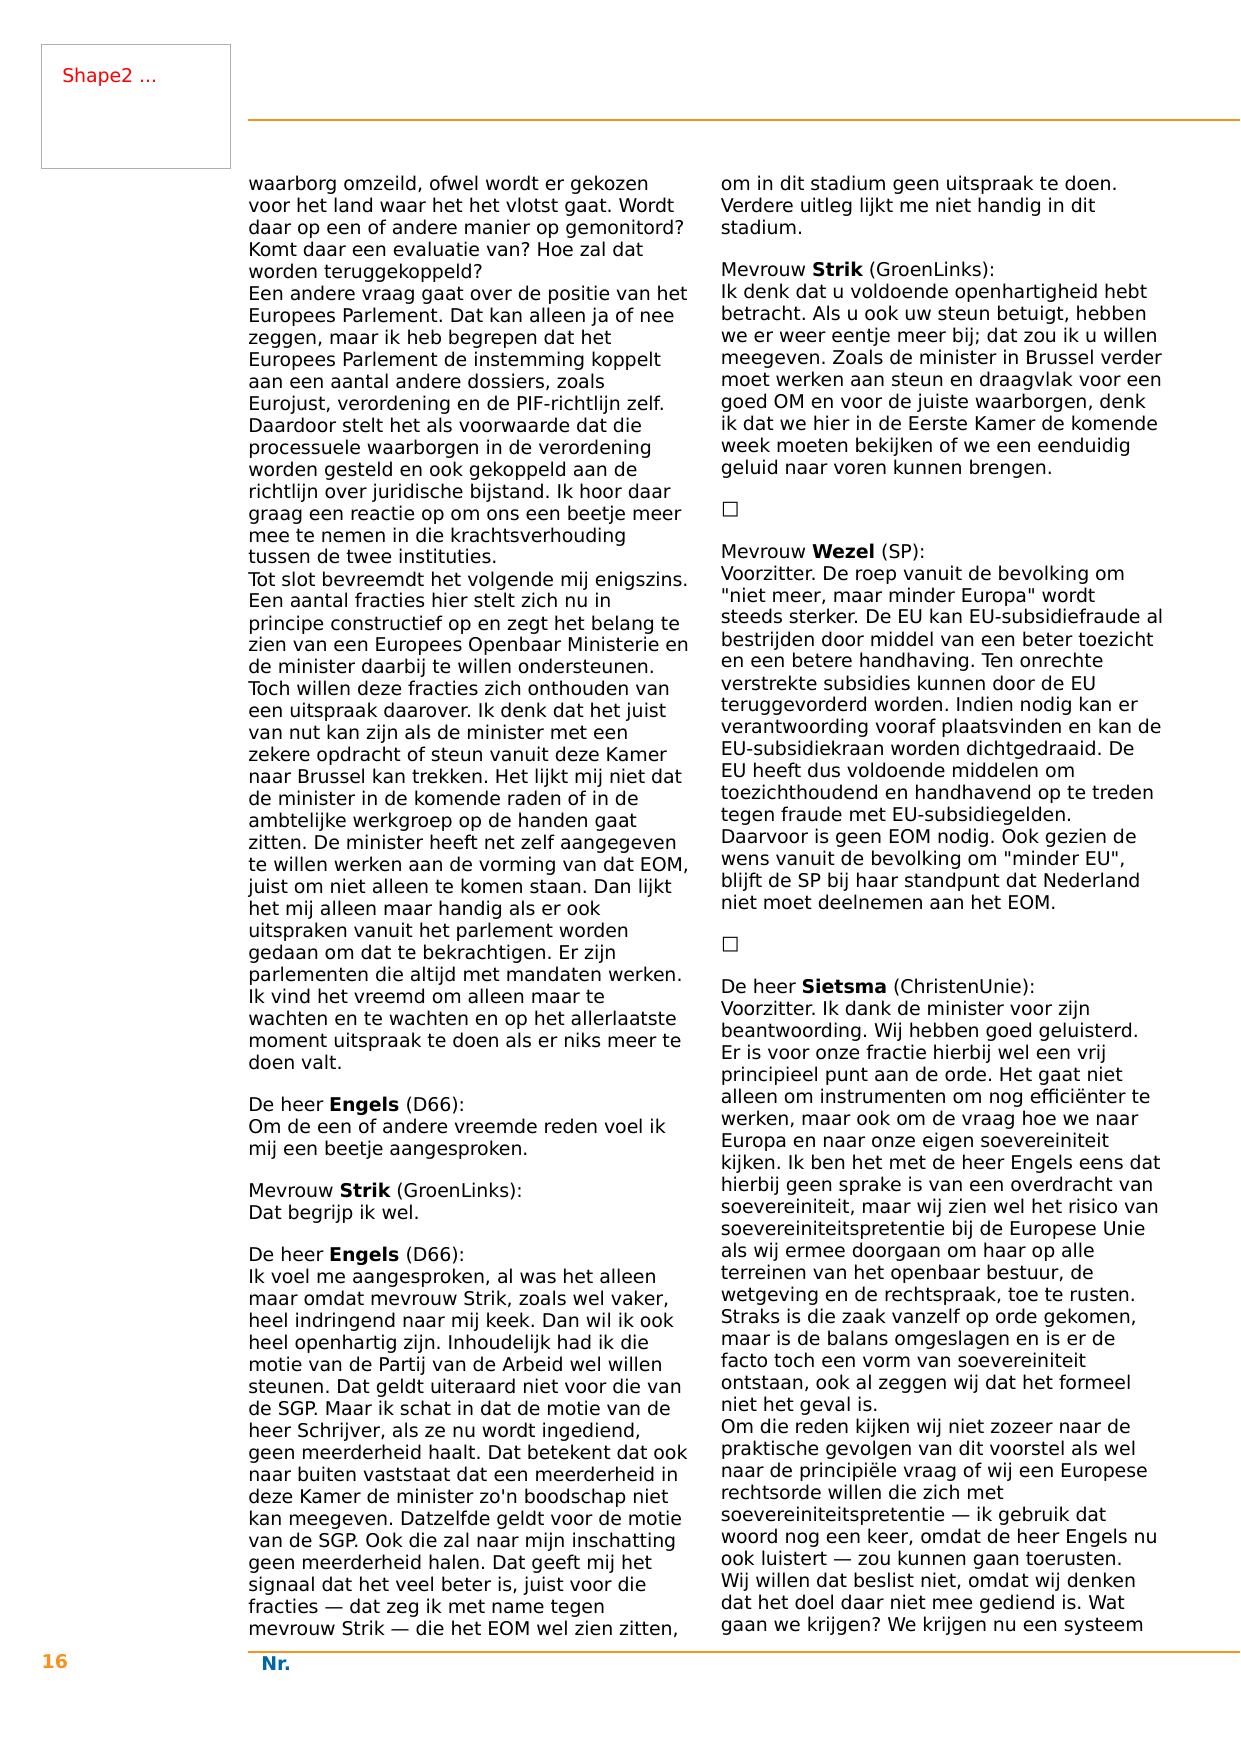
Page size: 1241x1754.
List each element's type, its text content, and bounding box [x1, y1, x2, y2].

text Om die reden kijken wij niet zozeer naar de praktische gevolgen van dit voorstel als wel naar de principiële vraag of wij een Europese rechtsorde willen die zich met soevereiniteitspretentie — ik gebruik dat woord nog een keer, omdat de heer Engels nu ook luistert — zou kunnen gaan toerusten. [721, 1416, 1163, 1569]
text om in dit stadium geen uitspraak te doen. Verdere uitleg lijkt me niet handig in dit stadium. [721, 173, 1163, 239]
text Om de een of andere vreemde reden voel ik mij een beetje aangesproken. [248, 1116, 691, 1160]
text Voorzitter. Ik dank de minister voor zijn beantwoording. Wij hebben goed geluisterd. Er is voor onze fractie hierbij wel een vrij principieel punt aan de orde. Het gaat niet alleen om instrumenten om nog efficiënter te werken, maar ook om de vraag hoe we naar Europa en naar onze eigen soevereiniteit kijken. Ik ben het met de heer Engels eens dat hierbij geen sprake is van een overdracht van soevereiniteit, maar wij zien wel het risico van soevereiniteitspretentie bij de Europese Unie als wij ermee doorgaan om haar op alle terreinen van het openbaar bestuur, de wetgeving en de rechtspraak, toe te rusten. Straks is die zaak vanzelf op orde gekomen, maar is de balans omgeslagen en is er de facto toch een vorm van soevereiniteit ontstaan, ook al zeggen wij dat het formeel niet het geval is. [721, 998, 1163, 1416]
text ⬜ [721, 498, 1163, 521]
text De heer Engels (D66): [248, 1244, 691, 1266]
text Wij willen dat beslist niet, omdat wij denken dat het doel daar niet mee gediend is. Wat gaan we krijgen? We krijgen nu een systeem [721, 1569, 1163, 1636]
text Voorzitter. De roep vanuit de bevolking om "niet meer, maar minder Europa" wordt steeds sterker. De EU kan EU-subsidiefraude al bestrijden door middel van een beter toezicht en een betere handhaving. Ten onrechte verstrekte subsidies kunnen door de EU teruggevorderd worden. Indien nodig kan er verantwoording vooraf plaatsvinden en kan de EU-subsidiekraan worden dichtgedraaid. De EU heeft dus voldoende middelen om toezichthoudend en handhavend op te treden tegen fraude met EU-subsidiegelden. Daarvoor is geen EOM nodig. Ook gezien de wens vanuit de bevolking om "minder EU", blijft de SP bij haar standpunt dat Nederland niet moet deelnemen aan het EOM. [721, 562, 1163, 914]
text waarborg omzeild, ofwel wordt er gekozen voor het land waar het het vlotst gaat. Wordt daar op een of andere manier op gemonitord? Komt daar een evaluatie van? Hoe zal dat worden teruggekoppeld? [248, 173, 691, 283]
text Mevrouw Wezel (SP): [721, 541, 1163, 562]
text Mevrouw Strik (GroenLinks): [248, 1180, 691, 1202]
text Mevrouw Strik (GroenLinks): [721, 259, 1163, 281]
text De heer Engels (D66): [248, 1094, 691, 1116]
text Ik voel me aangesproken, al was het alleen maar omdat mevrouw Strik, zoals wel vaker, heel indringend naar mij keek. Dan wil ik ook heel openhartig zijn. Inhoudelijk had ik die motie van de Partij van de Arbeid wel willen steunen. Dat geldt uiteraard niet voor die van de SGP. Maar ik schat in dat de motie van de heer Schrijver, als ze nu wordt ingediend, geen meerderheid haalt. Dat betekent dat ook naar buiten vaststaat dat een meerderheid in deze Kamer de minister zo'n boodschap niet kan meegeven. Datzelfde geldt voor de motie van de SGP. Ook die zal naar mijn inschatting geen meerderheid halen. Dat geeft mij het signaal dat het veel beter is, juist voor die fracties — dat zeg ik met name tegen mevrouw Strik — die het EOM wel zien zitten, [248, 1266, 691, 1639]
text Dat begrijp ik wel. [248, 1202, 691, 1224]
text De heer Sietsma (ChristenUnie): [721, 976, 1163, 998]
text Een andere vraag gaat over de positie van het Europees Parlement. Dat kan alleen ja of nee zeggen, maar ik heb begrepen dat het Europees Parlement de instemming koppelt aan een aantal andere dossiers, zoals Eurojust, verordening en de PIF-richtlijn zelf. Daardoor stelt het als voorwaarde dat die processuele waarborgen in de verordening worden gesteld en ook gekoppeld aan de richtlijn over juridische bijstand. Ik hoor daar graag een reactie op om ons een beetje meer mee te nemen in die krachtsverhouding tussen de twee instituties. [248, 283, 691, 568]
text ⬜ [721, 934, 1163, 956]
text Ik denk dat u voldoende openhartigheid hebt betracht. Als u ook uw steun betuigt, hebben we er weer eentje meer bij; dat zou ik u willen meegeven. Zoals de minister in Brussel verder moet werken aan steun en draagvlak voor een goed OM en voor de juiste waarborgen, denk ik dat we hier in de Eerste Kamer de komende week moeten bekijken of we een eenduidig geluid naar voren kunnen brengen. [721, 281, 1163, 478]
text Tot slot bevreemdt het volgende mij enigszins. Een aantal fracties hier stelt zich nu in principe constructief op en zegt het belang te zien van een Europees Openbaar Ministerie en de minister daarbij te willen ondersteunen. Toch willen deze fracties zich onthouden van een uitspraak daarover. Ik denk dat het juist van nut kan zijn als de minister met een zekere opdracht of steun vanuit deze Kamer naar Brussel kan trekken. Het lijkt mij niet dat de minister in de komende raden of in de ambtelijke werkgroep op de handen gaat zitten. De minister heeft net zelf aangegeven te willen werken aan de vorming van dat EOM, juist om niet alleen te komen staan. Dan lijkt het mij alleen maar handig als er ook uitspraken vanuit het parlement worden gedaan om dat te bekrachtigen. Er zijn parlementen die altijd met mandaten werken. Ik vind het vreemd om alleen maar te wachten en te wachten en op het allerlaatste moment uitspraak te doen als er niks meer te doen valt. [248, 568, 691, 1074]
